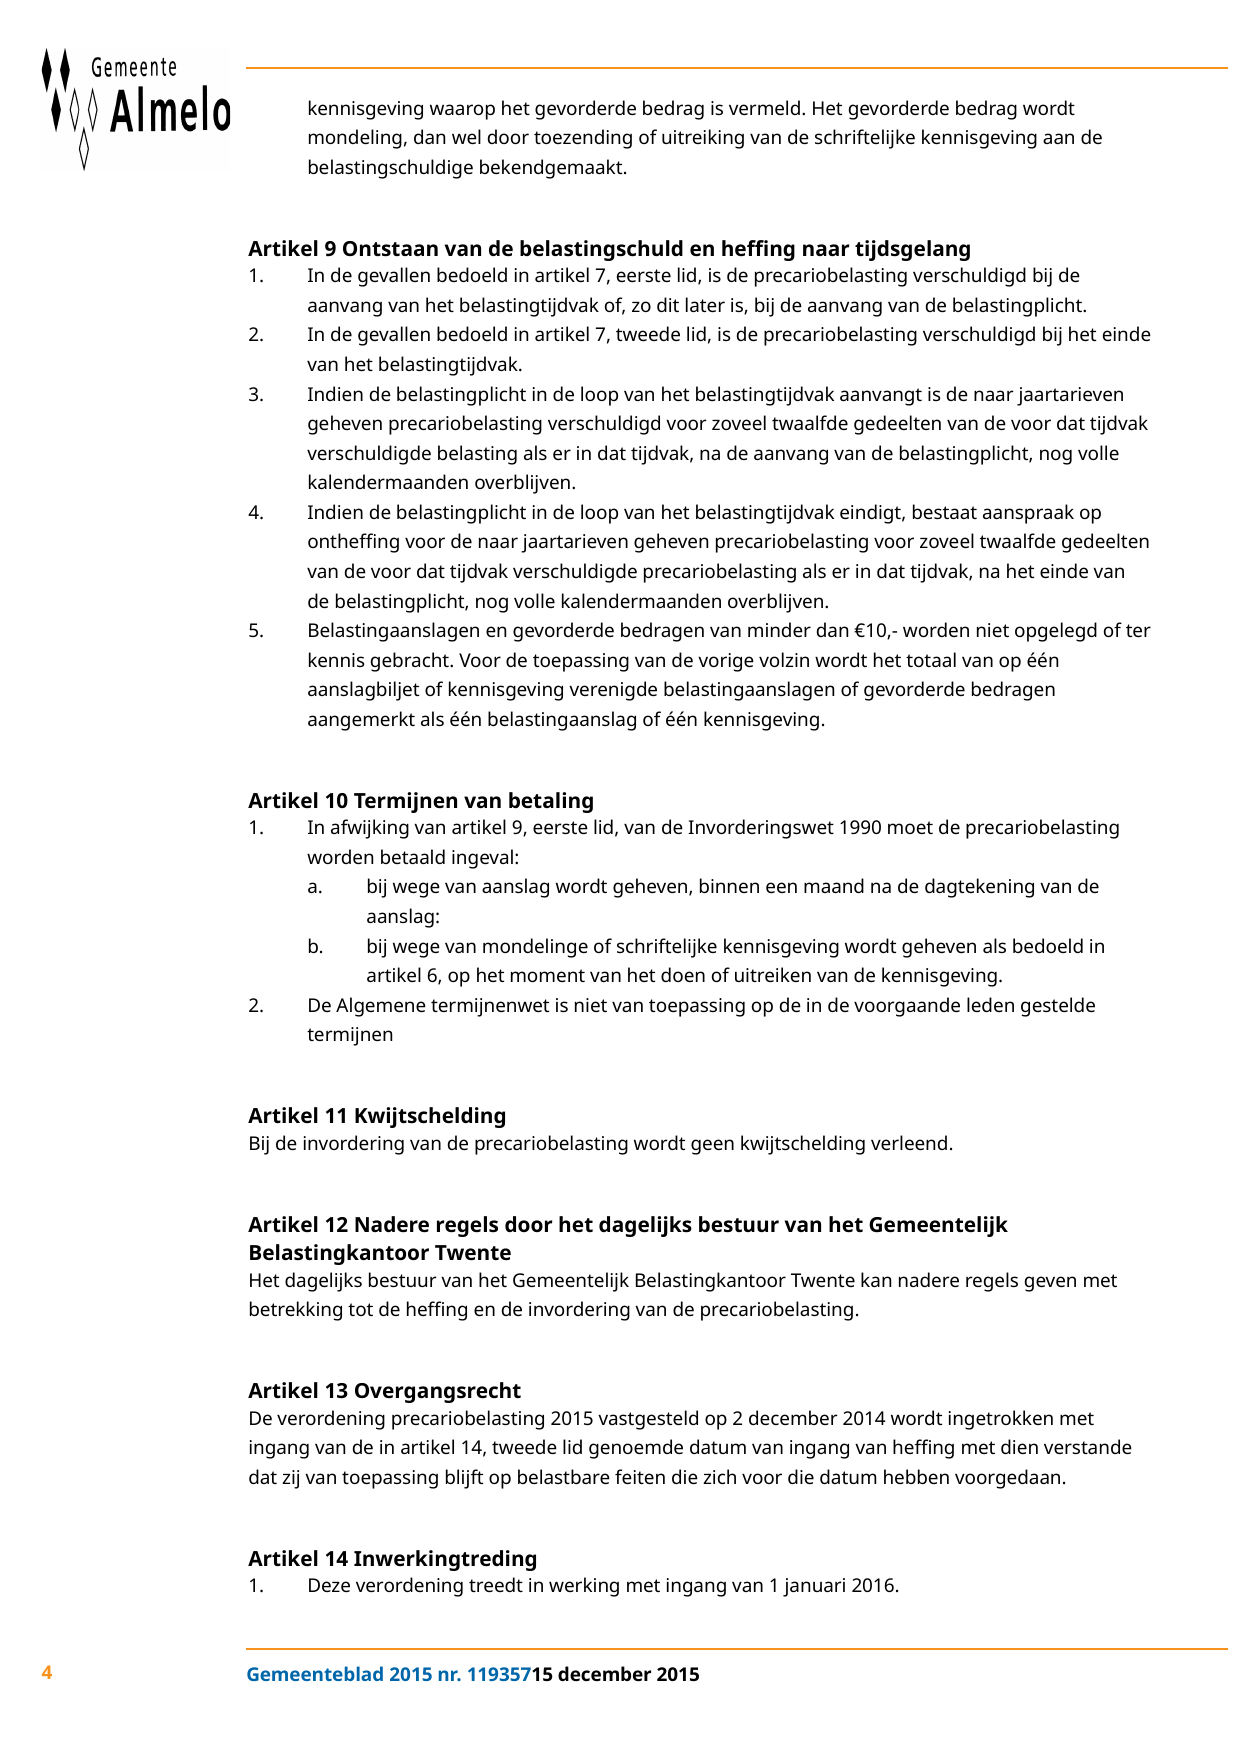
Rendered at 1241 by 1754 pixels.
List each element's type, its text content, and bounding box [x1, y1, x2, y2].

text Artikel 9 Ontstaan van de belastingschuld en heffing naar tijdsgelang [248, 234, 1152, 262]
list In de gevallen bedoeld in artikel 7, eerste lid, is de precariobelasting verschuldigd bij de aanvang van het belastingtijdvak of, zo dit later is, bij de aanvang van de belastingplicht. [248, 262, 1152, 318]
text Bij de invordering van de precariobelasting wordt geen kwijtschelding verleend. [248, 1130, 1152, 1156]
text Artikel 10 Termijnen van betaling [248, 786, 1152, 814]
list Belastingaanslagen en gevorderde bedragen van minder dan €10,- worden niet opgelegd of ter kennis gebracht. Voor de toepassing van de vorige volzin wordt het totaal van op één aanslagbiljet of kennisgeving verenigde belastingaanslagen of gevorderde bedragen aangemerkt als één belastingaanslag of één kennisgeving. [248, 617, 1152, 732]
list Indien de belastingplicht in de loop van het belastingtijdvak aanvangt is de naar jaartarieven geheven precariobelasting verschuldigd voor zoveel twaalfde gedeelten van de voor dat tijdvak verschuldigde belasting als er in dat tijdvak, na de aanvang van de belastingplicht, nog volle kalendermaanden overblijven. [248, 381, 1152, 495]
list Deze verordening treedt in werking met ingang van 1 januari 2016. [248, 1573, 1152, 1598]
text Artikel 13 Overgangsrecht [248, 1377, 1152, 1405]
text Artikel 11 Kwijtschelding [248, 1102, 1152, 1130]
text Het dagelijks bestuur van het Gemeentelijk Belastingkantoor Twente kan nadere regels geven met betrekking tot de heffing en de invordering van de precariobelasting. [248, 1267, 1152, 1322]
picture [41, 47, 231, 172]
text Artikel 12 Nadere regels door het dagelijks bestuur van het Gemeentelijk Belastingkantoor Twente [248, 1210, 1152, 1267]
list bij wege van mondelinge of schriftelijke kennisgeving wordt geheven als bedoeld in artikel 6, op het moment van het doen of uitreiken van de kennisgeving. [307, 933, 1152, 988]
text De verordening precariobelasting 2015 vastgesteld op 2 december 2014 wordt ingetrokken met ingang van de in artikel 14, tweede lid genoemde datum van ingang van heffing met dien verstande dat zij van toepassing blijft op belastbare feiten die zich voor die datum hebben voorgedaan. [248, 1405, 1152, 1490]
text Artikel 14 Inwerkingtreding [248, 1544, 1152, 1573]
list kennisgeving waarop het gevorderde bedrag is vermeld. Het gevorderde bedrag wordt mondeling, dan wel door toezending of uitreiking van de schriftelijke kennisgeving aan de belastingschuldige bekendgemaakt. [248, 95, 1152, 180]
list Indien de belastingplicht in de loop van het belastingtijdvak eindigt, bestaat aanspraak op ontheffing voor de naar jaartarieven geheven precariobelasting voor zoveel twaalfde gedeelten van de voor dat tijdvak verschuldigde precariobelasting als er in dat tijdvak, na het einde van de belastingplicht, nog volle kalendermaanden overblijven. [248, 499, 1152, 613]
list In de gevallen bedoeld in artikel 7, tweede lid, is de precariobelasting verschuldigd bij het einde van het belastingtijdvak. [248, 322, 1152, 377]
list De Algemene termijnenwet is niet van toepassing op de in de voorgaande leden gestelde termijnen [248, 992, 1152, 1047]
list In afwijking van artikel 9, eerste lid, van de Invorderingswet 1990 moet de precariobelasting worden betaald ingeval: [248, 814, 1152, 870]
list bij wege van aanslag wordt geheven, binnen een maand na de dagtekening van de aanslag: [307, 874, 1152, 929]
